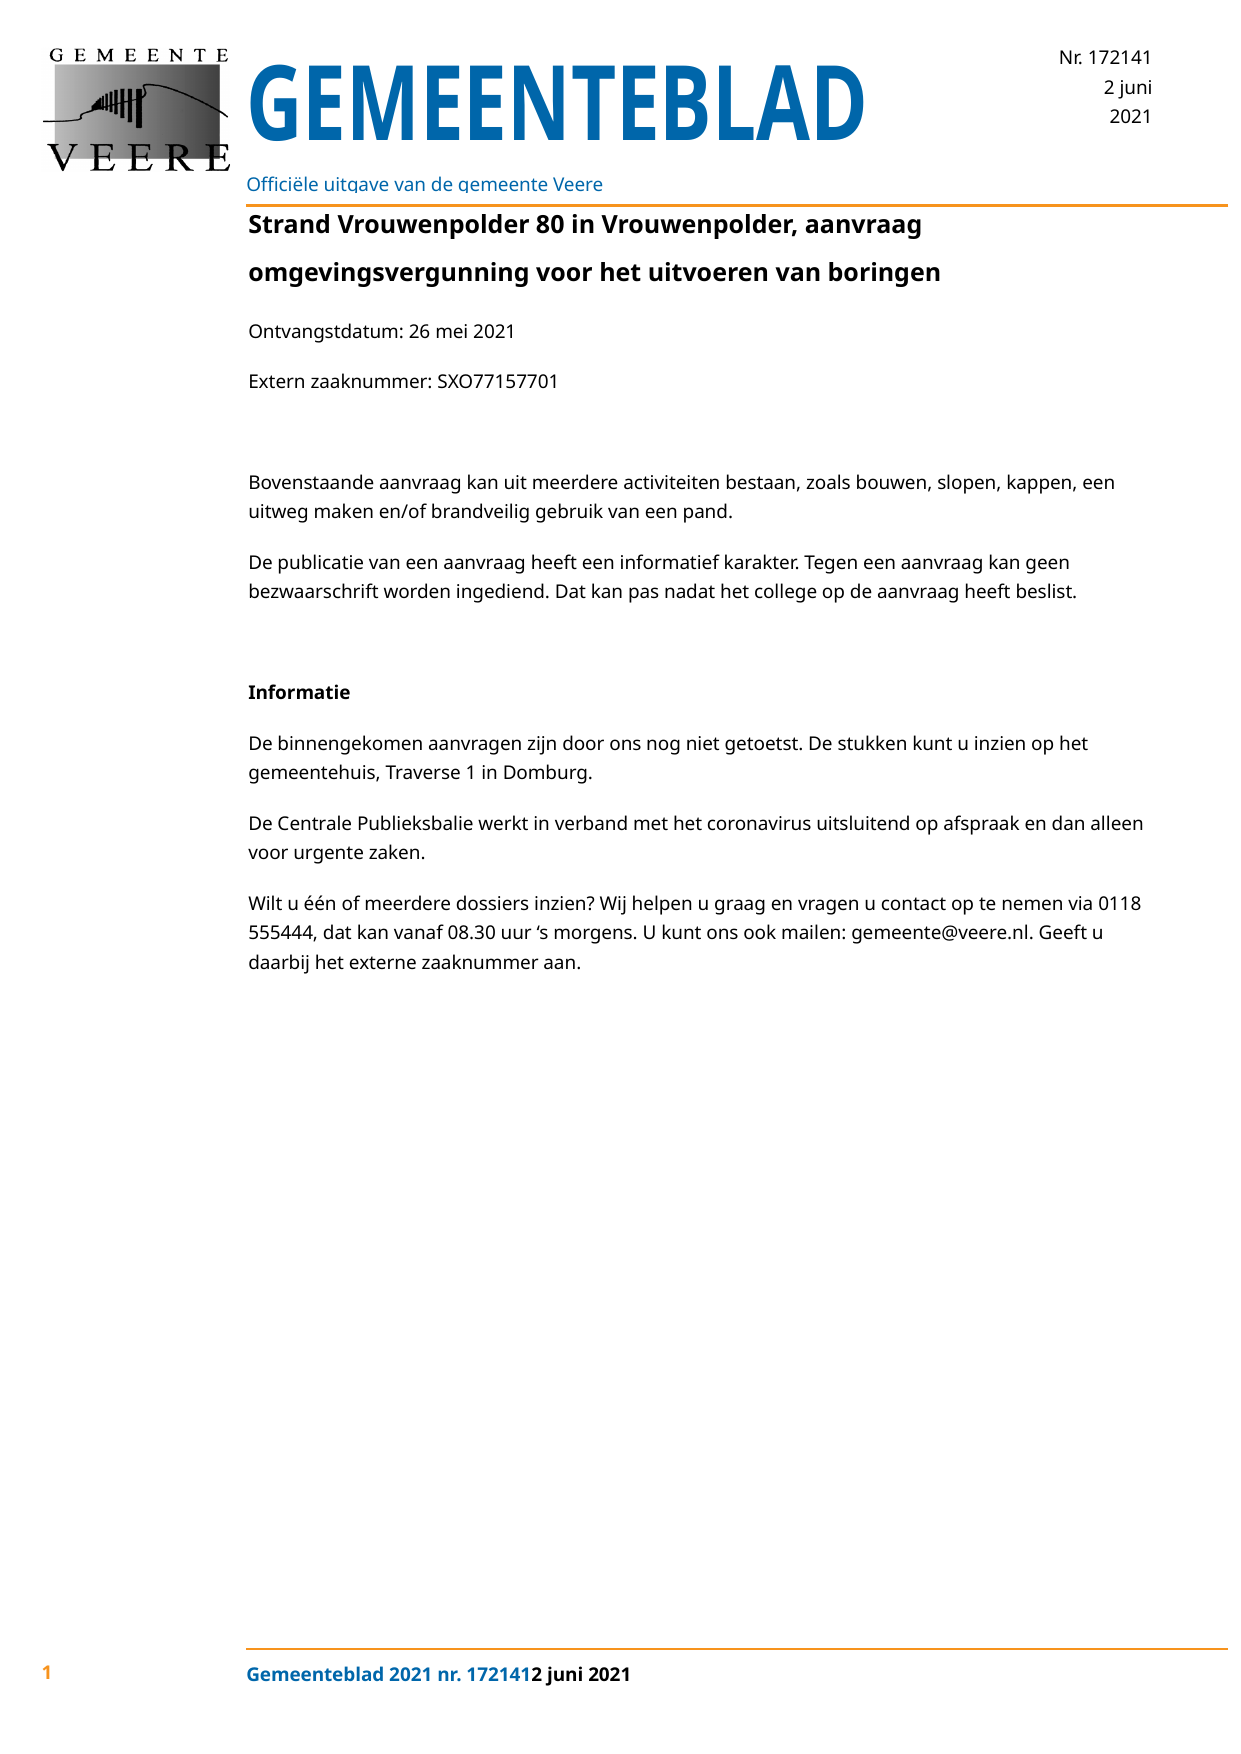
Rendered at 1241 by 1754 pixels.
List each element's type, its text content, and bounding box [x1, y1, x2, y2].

text Wilt u één of meerdere dossiers inzien? Wij helpen u graag en vragen u contact op te nemen via 0118 555444, dat kan vanaf 08.30 uur ‘s morgens. U kunt ons ook mailen: gemeente@veere.nl. Geeft u daarbij het externe zaaknummer aan. [248, 890, 1152, 975]
text Strand Vrouwenpolder 80 in Vrouwenpolder, aanvraag omgevingsvergunning voor het uitvoeren van boringen [248, 207, 1152, 288]
text De publicatie van een aanvraag heeft een informatief karakter. Tegen een aanvraag kan geen bezwaarschrift worden ingediend. Dat kan pas nadat het college op de aanvraag heeft beslist. [248, 549, 1152, 604]
text De binnengekomen aanvragen zijn door ons nog niet getoetst. De stukken kunt u inzien op het gemeentehuis, Traverse 1 in Domburg. [248, 730, 1152, 785]
text Ontvangstdatum: 26 mei 2021 [248, 318, 1152, 344]
text De Centrale Publieksbalie werkt in verband met het coronavirus uitsluitend op afspraak en dan alleen voor urgente zaken. [248, 810, 1152, 865]
picture [41, 47, 231, 172]
text Extern zaaknummer: SXO77157701 [248, 368, 1152, 394]
text Bovenstaande aanvraag kan uit meerdere activiteiten bestaan, zoals bouwen, slopen, kappen, een uitweg maken en/of brandveilig gebruik van een pand. [248, 469, 1152, 524]
text Informatie [248, 679, 1152, 705]
